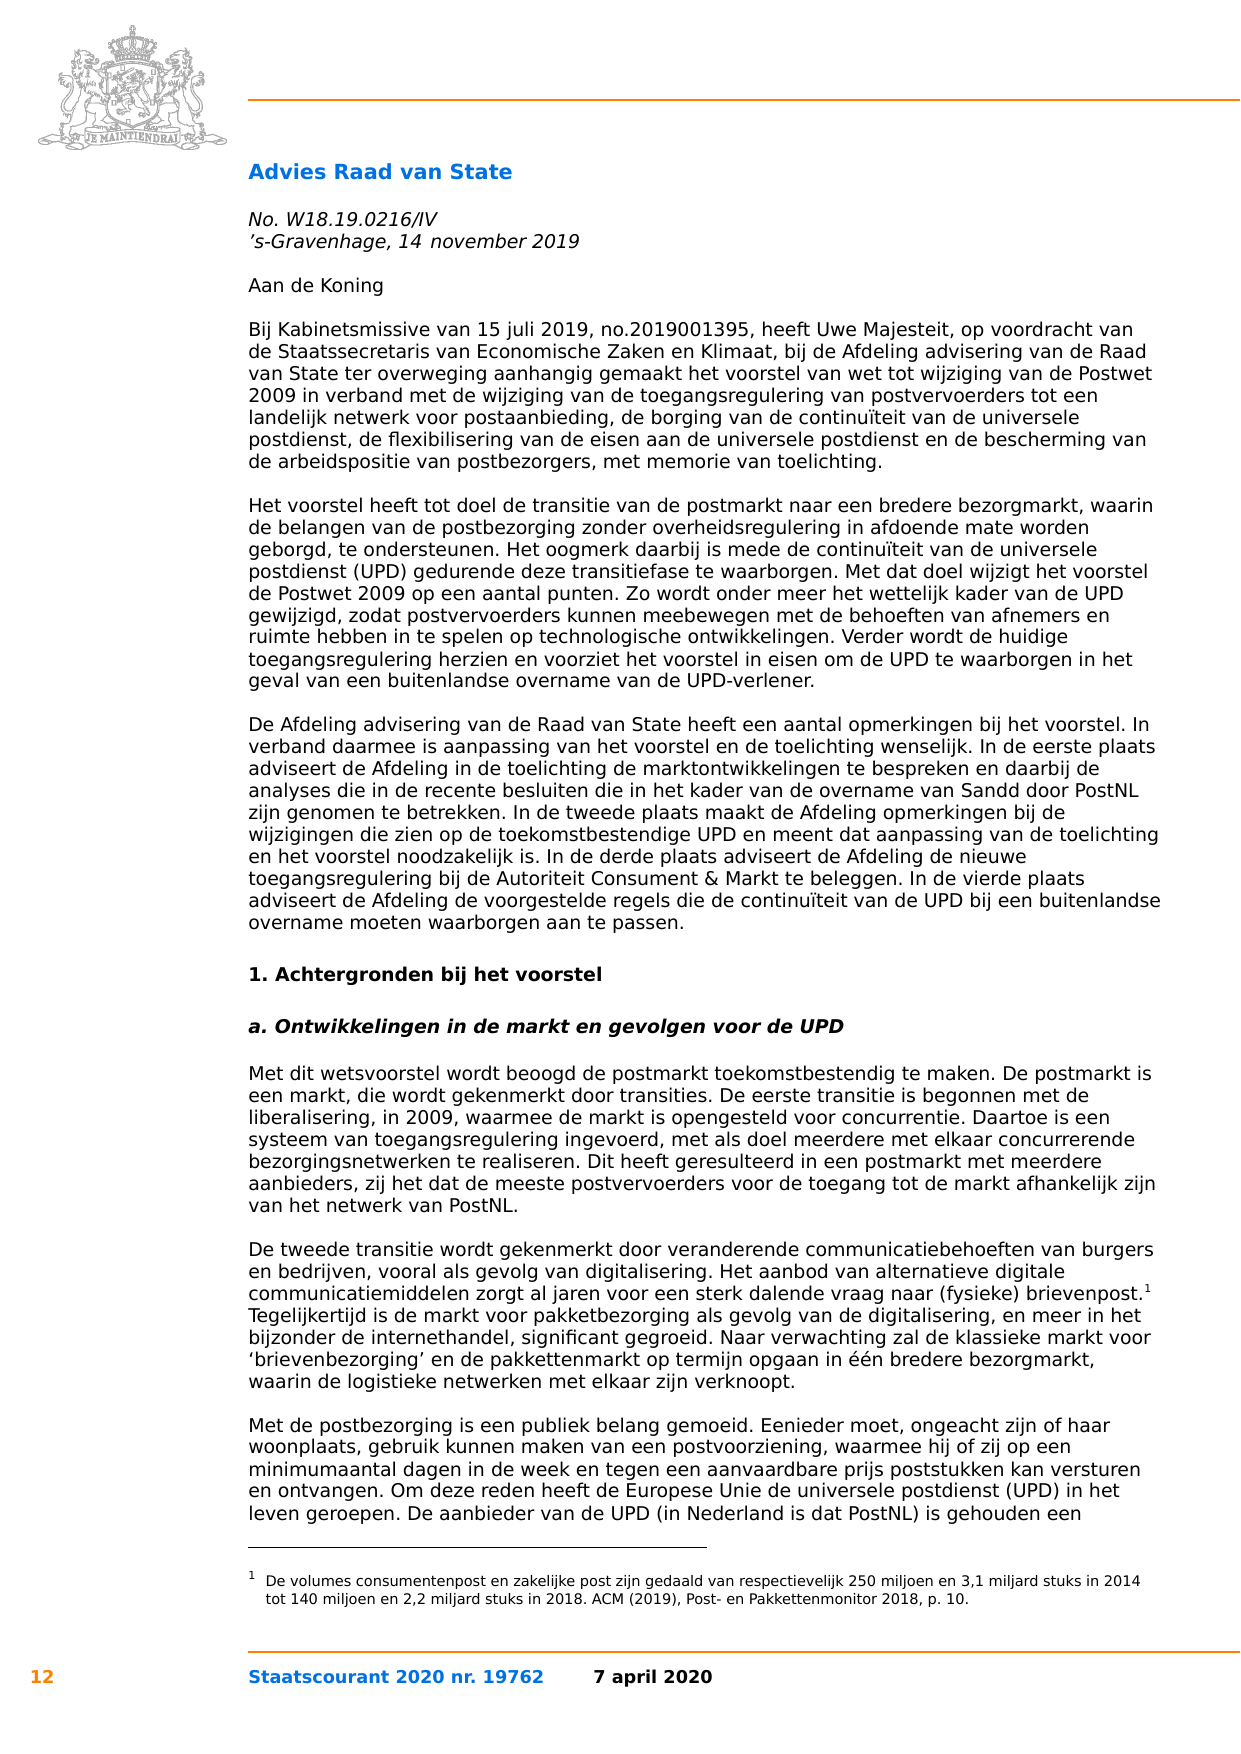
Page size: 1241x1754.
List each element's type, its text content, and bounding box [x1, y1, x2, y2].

text Met dit wetsvoorstel wordt beoogd de postmarkt toekomstbestendig te maken. De postmarkt is een markt, die wordt gekenmerkt door transities. De eerste transitie is begonnen met de liberalisering, in 2009, waarmee de markt is opengesteld voor concurrentie. Daartoe is een systeem van toegangsregulering ingevoerd, met als doel meerdere met elkaar concurrerende bezorgingsnetwerken te realiseren. Dit heeft geresulteerd in een postmarkt met meerdere aanbieders, zij het dat de meeste postvervoerders voor de toegang tot de markt afhankelijk zijn van het netwerk van PostNL. [248, 1063, 1163, 1217]
text Het voorstel heeft tot doel de transitie van de postmarkt naar een bredere bezorgmarkt, waarin de belangen van de postbezorging zonder overheidsregulering in afdoende mate worden geborgd, te ondersteunen. Het oogmerk daarbij is mede de continuïteit van de universele postdienst (UPD) gedurende deze transitiefase te waarborgen. Met dat doel wijzigt het voorstel de Postwet 2009 op een aantal punten. Zo wordt onder meer het wettelijk kader van de UPD gewijzigd, zodat postvervoerders kunnen meebewegen met de behoeften van afnemers en ruimte hebben in te spelen op technologische ontwikkelingen. Verder wordt de huidige toegangsregulering herzien en voorziet het voorstel in eisen om de UPD te waarborgen in het geval van een buitenlandse overname van de UPD-verlener. [248, 494, 1163, 692]
text Aan de Koning [248, 275, 1163, 297]
text No. W18.19.0216/IV [248, 209, 1163, 231]
subtitle Advies Raad van State [248, 160, 1163, 184]
text ’s-Gravenhage, 14 november 2019 [248, 231, 1163, 253]
text De tweede transitie wordt gekenmerkt door veranderende communicatiebehoeften van burgers en bedrijven, vooral als gevolg van digitalisering. Het aanbod van alternatieve digitale communicatiemiddelen zorgt al jaren voor een sterk dalende vraag naar (fysieke) brievenpost. Tegelijkertijd is de markt voor pakketbezorging als gevolg van de digitalisering, en meer in het bijzonder de internethandel, significant gegroeid. Naar verwachting zal de klassieke markt voor ‘brievenbezorging’ en de pakkettenmarkt op termijn opgaan in één bredere bezorgmarkt, waarin de logistieke netwerken met elkaar zijn verknoopt. [248, 1239, 1163, 1393]
text Bij Kabinetsmissive van 15 juli 2019, no.2019001395, heeft Uwe Majesteit, op voordracht van de Staatssecretaris van Economische Zaken en Klimaat, bij de Afdeling advisering van de Raad van State ter overweging aanhangig gemaakt het voorstel van wet tot wijziging van de Postwet 2009 in verband met de wijziging van de toegangsregulering van postvervoerders tot een landelijk netwerk voor postaanbieding, de borging van de continuïteit van de universele postdienst, de flexibilisering van de eisen aan de universele postdienst en de bescherming van de arbeidspositie van postbezorgers, met memorie van toelichting. [248, 319, 1163, 473]
subtitle 1. Achtergronden bij het voorstel [248, 964, 1163, 986]
subtitle a. Ontwikkelingen in de markt en gevolgen voor de UPD [248, 1016, 1163, 1038]
picture [38, 25, 227, 150]
text De Afdeling advisering van de Raad van State heeft een aantal opmerkingen bij het voorstel. In verband daarmee is aanpassing van het voorstel en de toelichting wenselijk. In de eerste plaats adviseert de Afdeling in de toelichting de marktontwikkelingen te bespreken en daarbij de analyses die in de recente besluiten die in het kader van de overname van Sandd door PostNL zijn genomen te betrekken. In de tweede plaats maakt de Afdeling opmerkingen bij de wijzigingen die zien op de toekomstbestendige UPD en meent dat aanpassing van de toelichting en het voorstel noodzakelijk is. In de derde plaats adviseert de Afdeling de nieuwe toegangsregulering bij de Autoriteit Consument & Markt te beleggen. In de vierde plaats adviseert de Afdeling de voorgestelde regels die de continuïteit van de UPD bij een buitenlandse overname moeten waarborgen aan te passen. [248, 714, 1163, 934]
text De volumes consumentenpost en zakelijke post zijn gedaald van respectievelijk 250 miljoen en 3,1 miljard stuks in 2014 tot 140 miljoen en 2,2 miljard stuks in 2018. ACM (2019), Post- en Pakkettenmonitor 2018, p. 10. [248, 1569, 1163, 1608]
text Met de postbezorging is een publiek belang gemoeid. Eenieder moet, ongeacht zijn of haar woonplaats, gebruik kunnen maken van een postvoorziening, waarmee hij of zij op een minimumaantal dagen in de week en tegen een aanvaardbare prijs poststukken kan versturen en ontvangen. Om deze reden heeft de Europese Unie de universele postdienst (UPD) in het leven geroepen. De aanbieder van de UPD (in Nederland is dat PostNL) is gehouden een [248, 1414, 1163, 1524]
